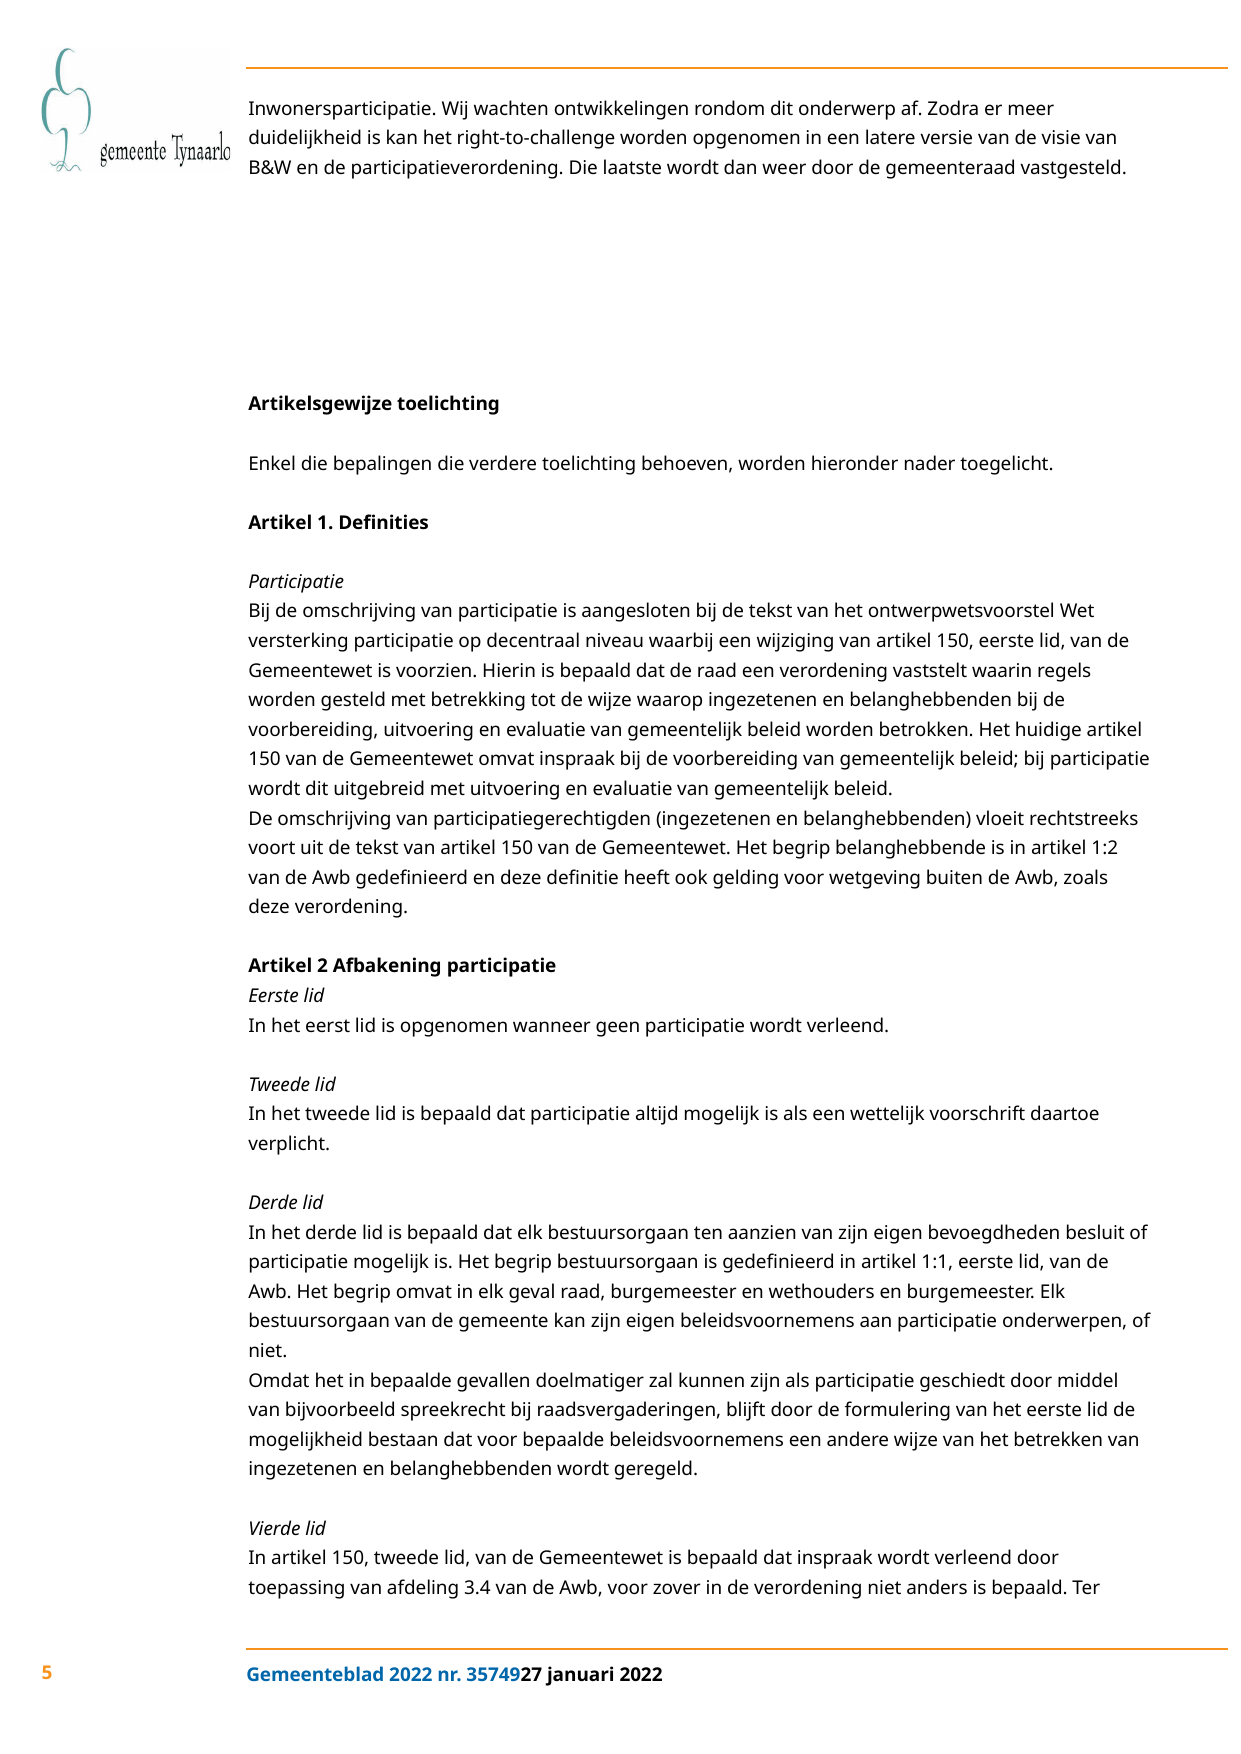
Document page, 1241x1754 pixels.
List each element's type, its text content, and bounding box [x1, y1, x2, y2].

picture [41, 47, 231, 172]
text In het tweede lid is bepaald dat participatie altijd mogelijk is als een wettelijk voorschrift daartoe verplicht. [248, 1101, 1152, 1156]
text Participatie [248, 568, 1152, 594]
text Artikel 1. Definities [248, 509, 1152, 535]
text In het derde lid is bepaald dat elk bestuursorgaan ten aanzien van zijn eigen bevoegdheden besluit of participatie mogelijk is. Het begrip bestuursorgaan is gedefinieerd in artikel 1:1, eerste lid, van de Awb. Het begrip omvat in elk geval raad, burgemeester en wethouders en burgemeester. Elk bestuursorgaan van de gemeente kan zijn eigen beleidsvoornemens aan participatie onderwerpen, of niet. [248, 1219, 1152, 1363]
text De omschrijving van participatiegerechtigden (ingezetenen en belanghebbenden) vloeit rechtstreeks voort uit de tekst van artikel 150 van de Gemeentewet. Het begrip belanghebbende is in artikel 1:2 van de Awb gedefinieerd en deze definitie heeft ook gelding voor wetgeving buiten de Awb, zoals deze verordening. [248, 805, 1152, 919]
text Derde lid [248, 1189, 1152, 1215]
text Inwonersparticipatie. Wij wachten ontwikkelingen rondom dit onderwerp af. Zodra er meer duidelijkheid is kan het right-to-challenge worden opgenomen in een latere versie van de visie van B&W en de participatieverordening. Die laatste wordt dan weer door de gemeenteraad vastgesteld. [248, 95, 1152, 180]
text Enkel die bepalingen die verdere toelichting behoeven, worden hieronder nader toegelicht. [248, 450, 1152, 476]
text Eerste lid [248, 982, 1152, 1008]
text Omdat het in bepaalde gevallen doelmatiger zal kunnen zijn als participatie geschiedt door middel van bijvoorbeeld spreekrecht bij raadsvergaderingen, blijft door de formulering van het eerste lid de mogelijkheid bestaan dat voor bepaalde beleidsvoornemens een andere wijze van het betrekken van ingezetenen en belanghebbenden wordt geregeld. [248, 1367, 1152, 1481]
text Tweede lid [248, 1071, 1152, 1097]
text In het eerst lid is opgenomen wanneer geen participatie wordt verleend. [248, 1012, 1152, 1038]
text In artikel 150, tweede lid, van de Gemeentewet is bepaald dat inspraak wordt verleend door toepassing van afdeling 3.4 van de Awb, voor zover in de verordening niet anders is bepaald. Ter [248, 1544, 1152, 1600]
text Vierde lid [248, 1515, 1152, 1541]
text Artikelsgewijze toelichting [248, 391, 1152, 416]
text Bij de omschrijving van participatie is aangesloten bij de tekst van het ontwerpwetsvoorstel Wet versterking participatie op decentraal niveau waarbij een wijziging van artikel 150, eerste lid, van de Gemeentewet is voorzien. Hierin is bepaald dat de raad een verordening vaststelt waarin regels worden gesteld met betrekking tot de wijze waarop ingezetenen en belanghebbenden bij de voorbereiding, uitvoering en evaluatie van gemeentelijk beleid worden betrokken. Het huidige artikel 150 van de Gemeentewet omvat inspraak bij de voorbereiding van gemeentelijk beleid; bij participatie wordt dit uitgebreid met uitvoering en evaluatie van gemeentelijk beleid. [248, 598, 1152, 801]
text Artikel 2 Afbakening participatie [248, 953, 1152, 978]
